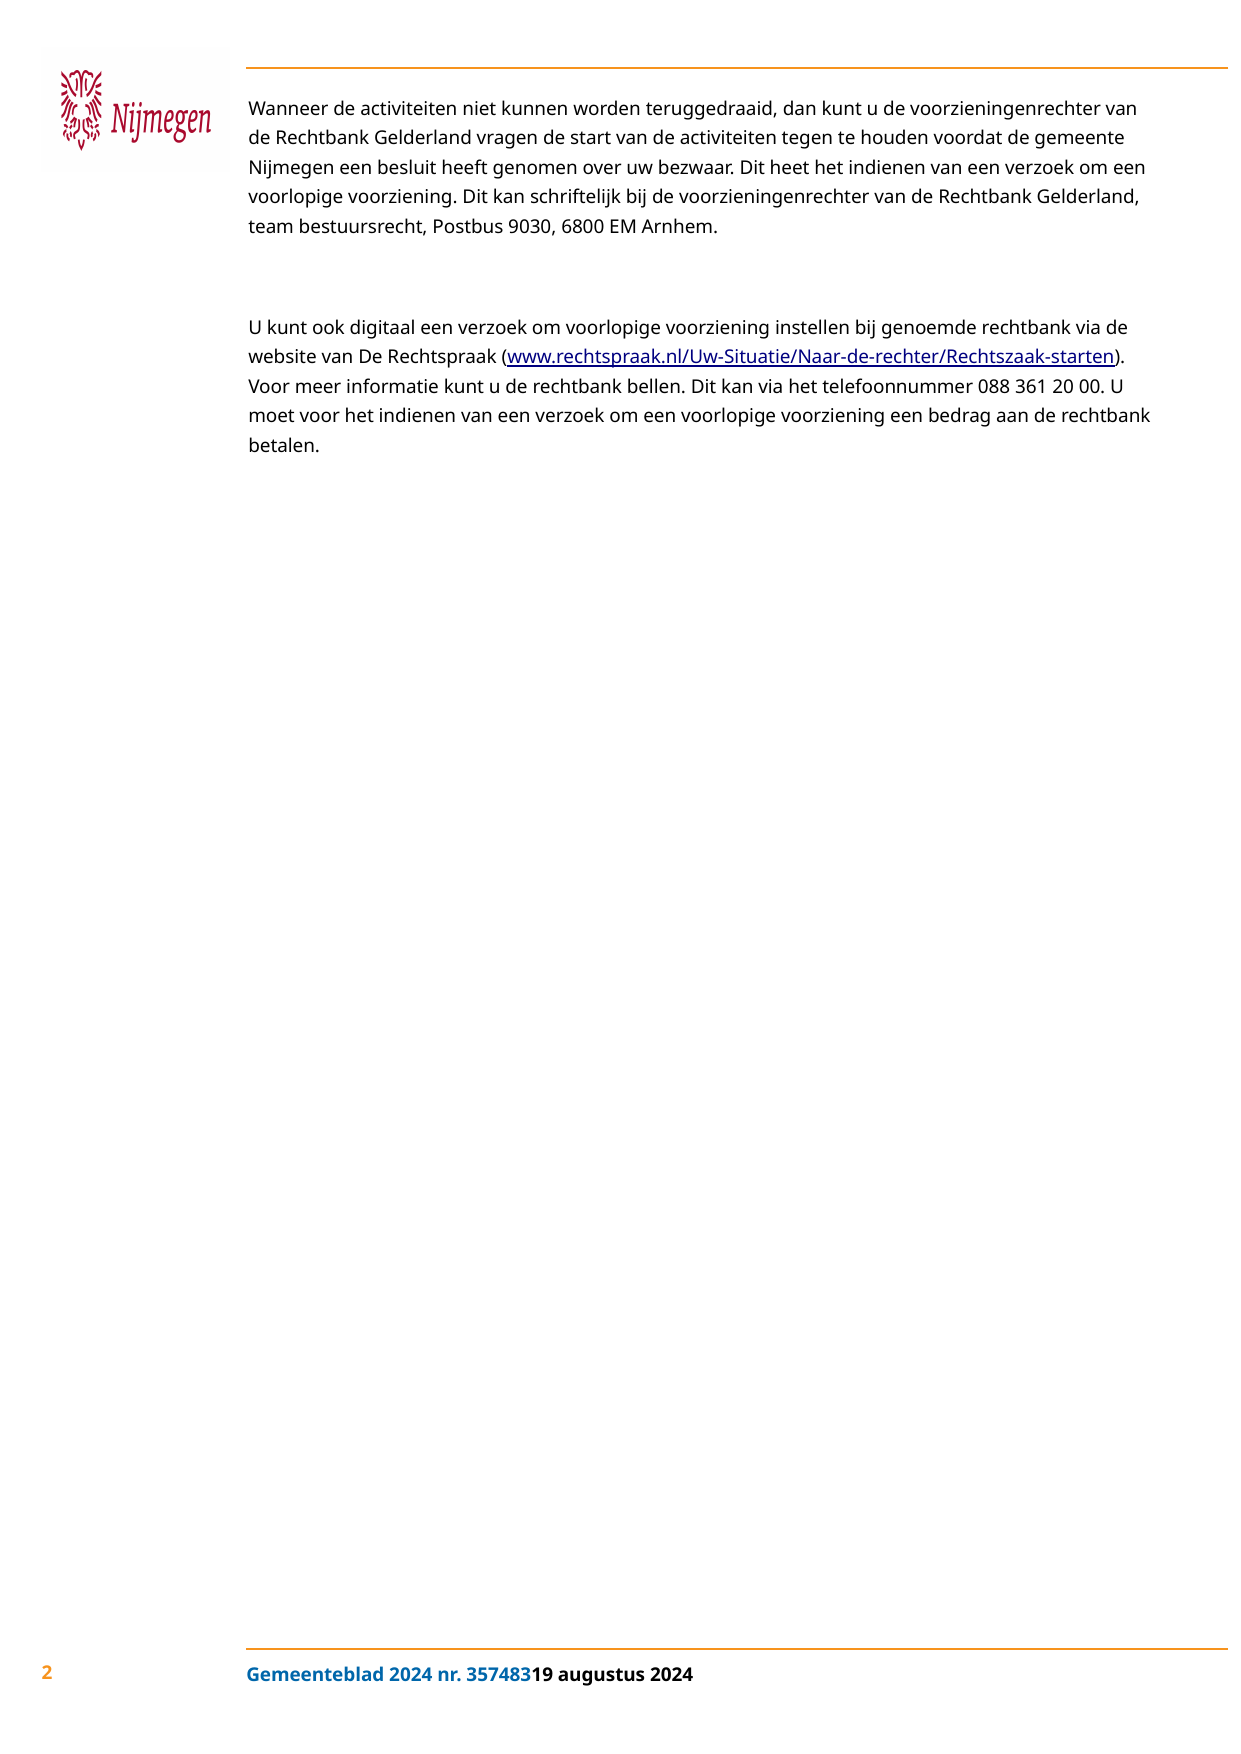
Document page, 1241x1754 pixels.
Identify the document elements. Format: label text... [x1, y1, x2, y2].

text U kunt ook digitaal een verzoek om voorlopige voorziening instellen bij genoemde rechtbank via de website van De Rechtspraak (www.rechtspraak.nl/Uw-Situatie/Naar-de-rechter/Rechtszaak-starten). Voor meer informatie kunt u de rechtbank bellen. Dit kan via het telefoonnummer 088 361 20 00. U moet voor het indienen van een verzoek om een voorlopige voorziening een bedrag aan de rechtbank betalen. [248, 314, 1152, 458]
text Wanneer de activiteiten niet kunnen worden teruggedraaid, dan kunt u de voorzieningenrechter van de Rechtbank Gelderland vragen de start van de activiteiten tegen te houden voordat de gemeente Nijmegen een besluit heeft genomen over uw bezwaar. Dit heet het indienen van een verzoek om een voorlopige voorziening. Dit kan schriftelijk bij de voorzieningenrechter van de Rechtbank Gelderland, team bestuursrecht, Postbus 9030, 6800 EM Arnhem. [248, 95, 1152, 239]
picture [41, 47, 231, 172]
